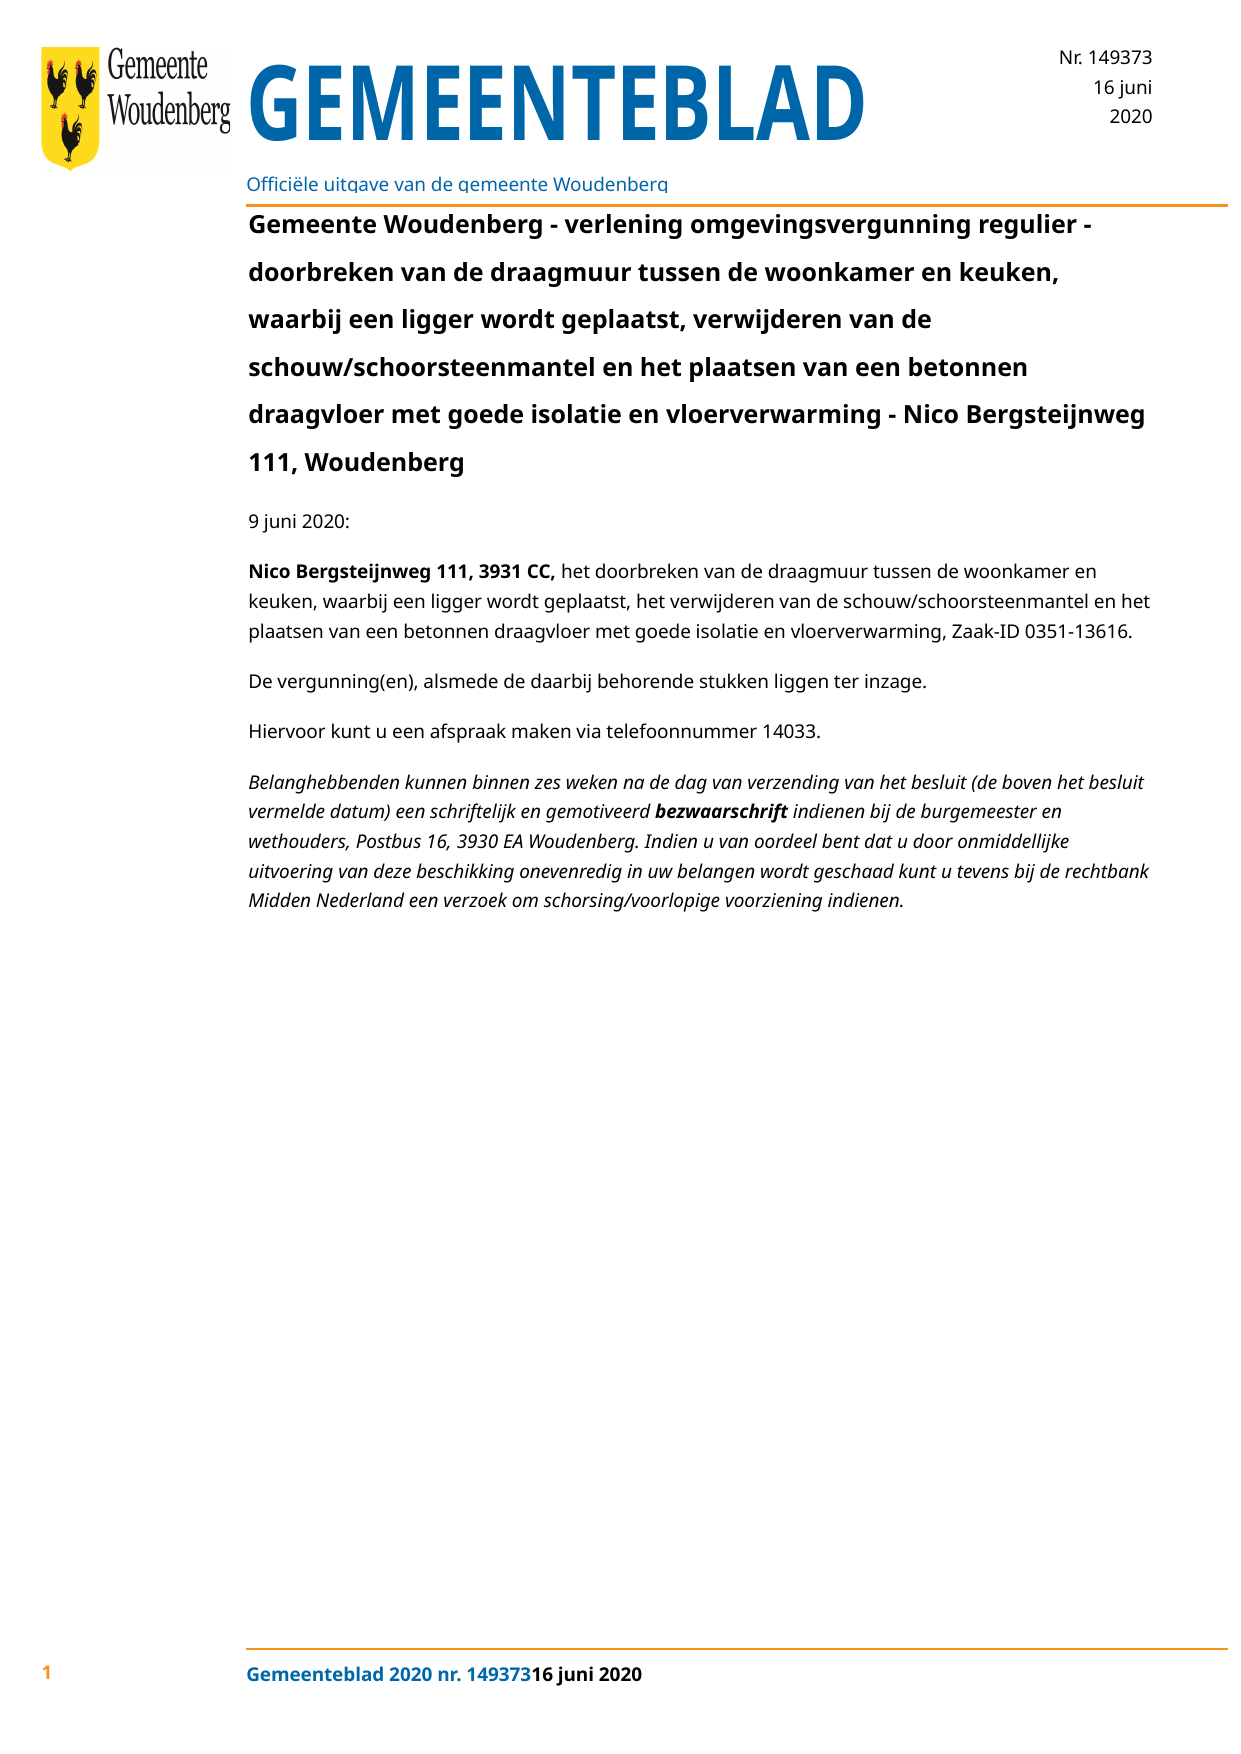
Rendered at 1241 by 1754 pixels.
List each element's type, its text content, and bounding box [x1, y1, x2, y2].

text De vergunning(en), alsmede de daarbij behorende stukken liggen ter inzage. [248, 668, 1152, 694]
text 9 juni 2020: [248, 508, 1152, 534]
text Hiervoor kunt u een afspraak maken via telefoonnummer 14033. [248, 719, 1152, 744]
text Gemeente Woudenberg - verlening omgevingsvergunning regulier - doorbreken van de draagmuur tussen de woonkamer en keuken, waarbij een ligger wordt geplaatst, verwijderen van de schouw/schoorsteenmantel en het plaatsen van een betonnen draagvloer met goede isolatie en vloerverwarming - Nico Bergsteijnweg 111, Woudenberg [248, 207, 1152, 479]
text Belanghebbenden kunnen binnen zes weken na de dag van verzending van het besluit (de boven het besluit vermelde datum) een schriftelijk en gemotiveerd bezwaarschrift indienen bij de burgemeester en wethouders, Postbus 16, 3930 EA Woudenberg. Indien u van oordeel bent dat u door onmiddellijke uitvoering van deze beschikking onevenredig in uw belangen wordt geschaad kunt u tevens bij de rechtbank Midden Nederland een verzoek om schorsing/voorlopige voorziening indienen. [248, 769, 1152, 913]
picture [41, 47, 231, 172]
text Nico Bergsteijnweg 111, 3931 CC, het doorbreken van de draagmuur tussen de woonkamer en keuken, waarbij een ligger wordt geplaatst, het verwijderen van de schouw/schoorsteenmantel en het plaatsen van een betonnen draagvloer met goede isolatie en vloerverwarming, Zaak-ID 0351-13616. [248, 559, 1152, 644]
